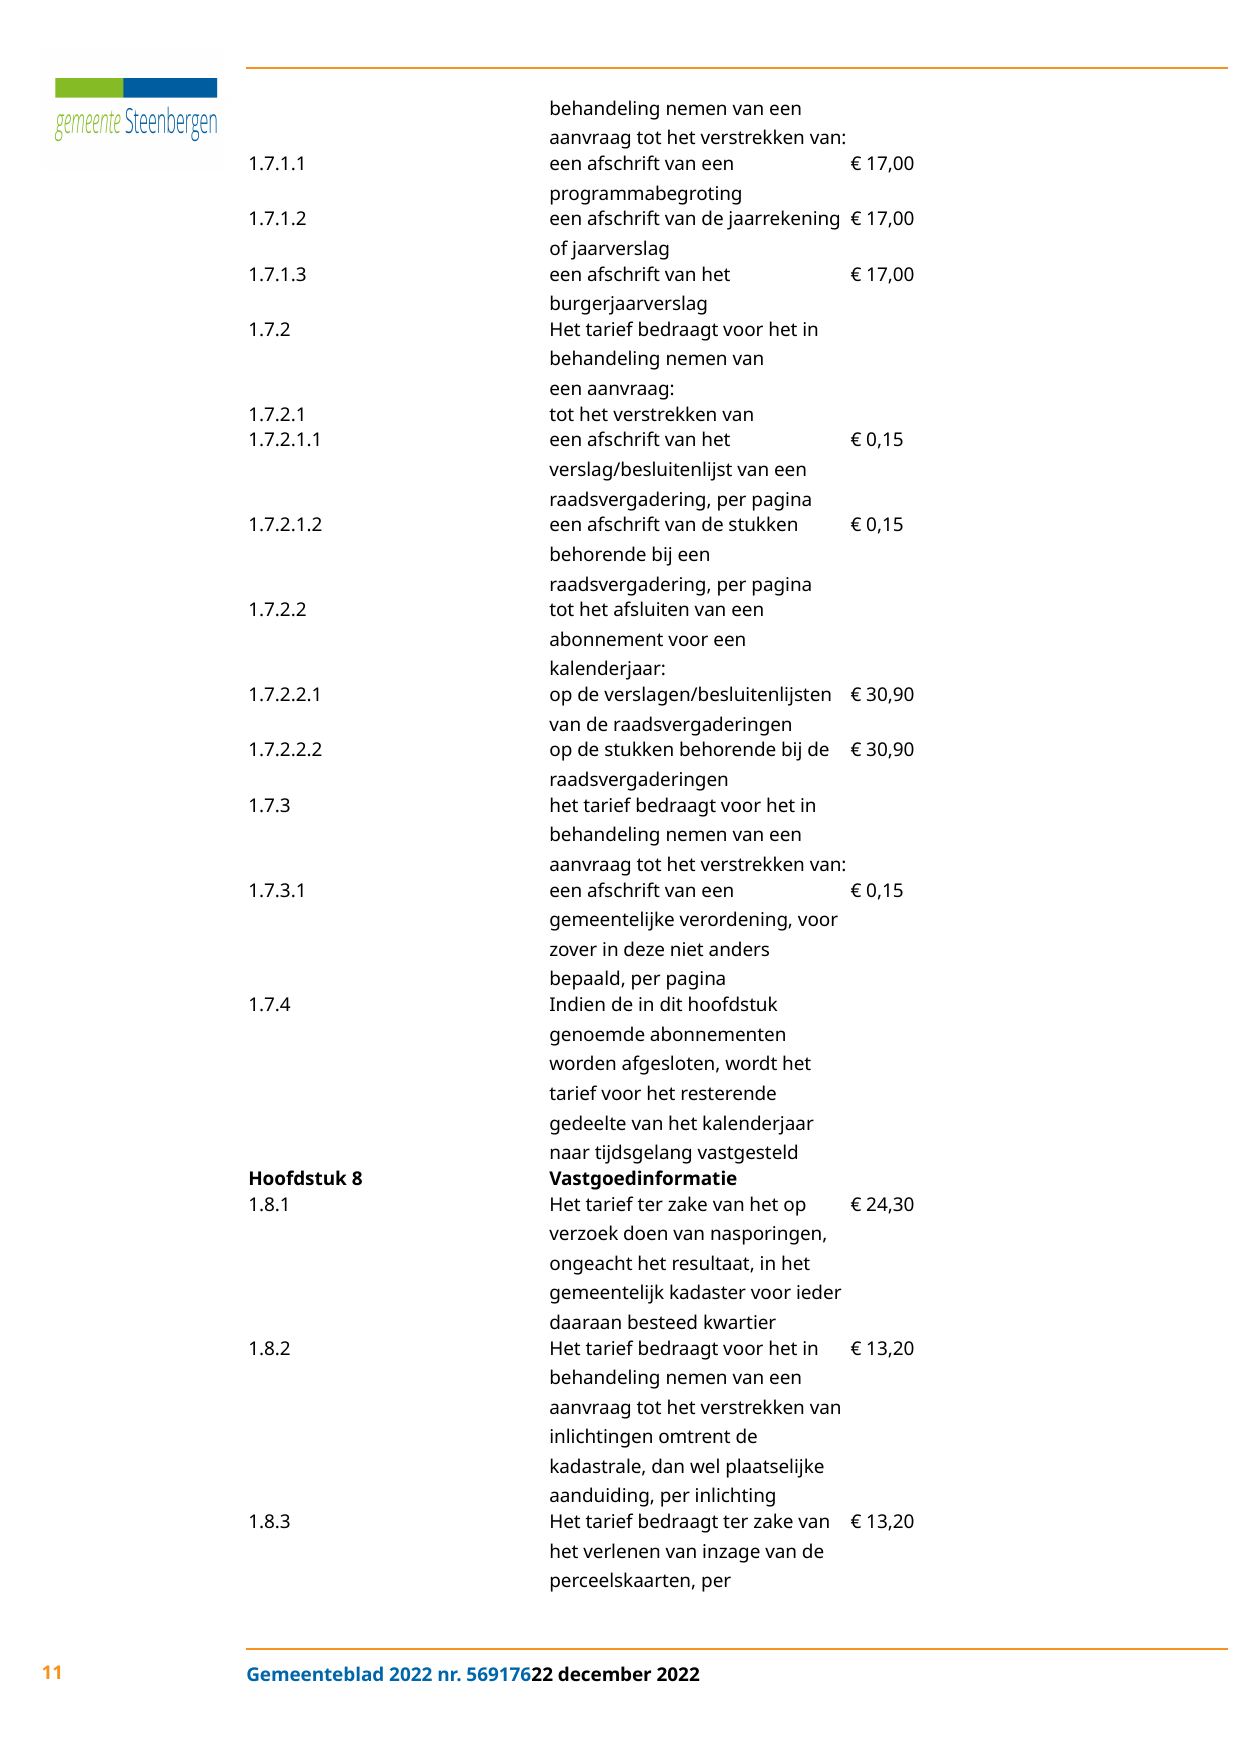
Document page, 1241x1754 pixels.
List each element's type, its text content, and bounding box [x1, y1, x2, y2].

table_cell 1.7.1.1 [248, 150, 549, 205]
table_cell € 0,15 [850, 512, 1152, 596]
table_cell een afschrift van een programmabegroting [549, 150, 850, 205]
table_cell Het tarief bedraagt voor het in behandeling nemen van een aanvraag: [549, 316, 850, 401]
table_cell [248, 95, 549, 150]
table_cell een afschrift van de stukken behorende bij een raadsvergadering, per pagina [549, 512, 850, 596]
table_cell € 0,15 [850, 427, 1152, 512]
table_cell Indien de in dit hoofdstuk genoemde abonnementen worden afgesloten, wordt het tarief voor het resterende gedeelte van het kalenderjaar naar tijdsgelang vastgesteld [549, 991, 850, 1165]
picture [41, 47, 231, 172]
table_cell tot het afsluiten van een abonnement voor een kalenderjaar: [549, 596, 850, 681]
table_cell een afschrift van de jaarrekening of jaarverslag [549, 205, 850, 261]
table_cell 1.7.1.2 [248, 205, 549, 261]
table_cell 1.7.2.1.2 [248, 512, 549, 596]
table_cell 1.7.2.1.1 [248, 427, 549, 512]
table_cell Hoofdstuk 8 [248, 1165, 549, 1191]
table_cell € 30,90 [850, 737, 1152, 792]
table_cell [850, 792, 1152, 877]
table_cell het tarief bedraagt voor het in behandeling nemen van een aanvraag tot het verstrekken van: [549, 792, 850, 877]
table_cell [850, 95, 1152, 150]
table_cell 1.7.3.1 [248, 877, 549, 991]
table_cell € 17,00 [850, 205, 1152, 261]
table_cell Het tarief ter zake van het op verzoek doen van nasporingen, ongeacht het resultaat, in het gemeentelijk kadaster voor ieder daaraan besteed kwartier [549, 1191, 850, 1335]
table_cell op de stukken behorende bij de raadsvergaderingen [549, 737, 850, 792]
table_cell [850, 401, 1152, 427]
table_cell een afschrift van een gemeentelijke verordening, voor zover in deze niet anders bepaald, per pagina [549, 877, 850, 991]
table_cell tot het verstrekken van [549, 401, 850, 427]
table_cell 1.7.1.3 [248, 261, 549, 316]
table_cell 1.7.2.2.2 [248, 737, 549, 792]
table_cell Het tarief bedraagt voor het in behandeling nemen van een aanvraag tot het verstrekken van inlichtingen omtrent de kadastrale, dan wel plaatselijke aanduiding, per inlichting [549, 1335, 850, 1508]
table_cell [850, 316, 1152, 401]
table_cell 1.8.1 [248, 1191, 549, 1335]
table_cell € 30,90 [850, 681, 1152, 737]
table_cell € 13,20 [850, 1335, 1152, 1508]
table_cell [850, 991, 1152, 1165]
table_cell 1.7.2.1 [248, 401, 549, 427]
table_cell € 0,15 [850, 877, 1152, 991]
table_cell op de verslagen/besluitenlijsten van de raadsvergaderingen [549, 681, 850, 737]
table_cell € 17,00 [850, 150, 1152, 205]
table_cell 1.7.2.2.1 [248, 681, 549, 737]
table_cell een afschrift van het verslag/besluitenlijst van een raadsvergadering, per pagina [549, 427, 850, 512]
table_cell 1.7.3 [248, 792, 549, 877]
table_cell [850, 1165, 1152, 1191]
table_cell 1.8.3 [248, 1509, 549, 1593]
table_cell 1.8.2 [248, 1335, 549, 1508]
table_cell [850, 596, 1152, 681]
table_cell Vastgoedinformatie [549, 1165, 850, 1191]
table_cell 1.7.4 [248, 991, 549, 1165]
table_cell € 17,00 [850, 261, 1152, 316]
table_cell een afschrift van het burgerjaarverslag [549, 261, 850, 316]
table_cell behandeling nemen van een aanvraag tot het verstrekken van: [549, 95, 850, 150]
table_cell 1.7.2.2 [248, 596, 549, 681]
table_cell Het tarief bedraagt ter zake van het verlenen van inzage van de perceelskaarten, per [549, 1509, 850, 1593]
table_cell 1.7.2 [248, 316, 549, 401]
table_cell € 13,20 [850, 1509, 1152, 1593]
table_cell € 24,30 [850, 1191, 1152, 1335]
